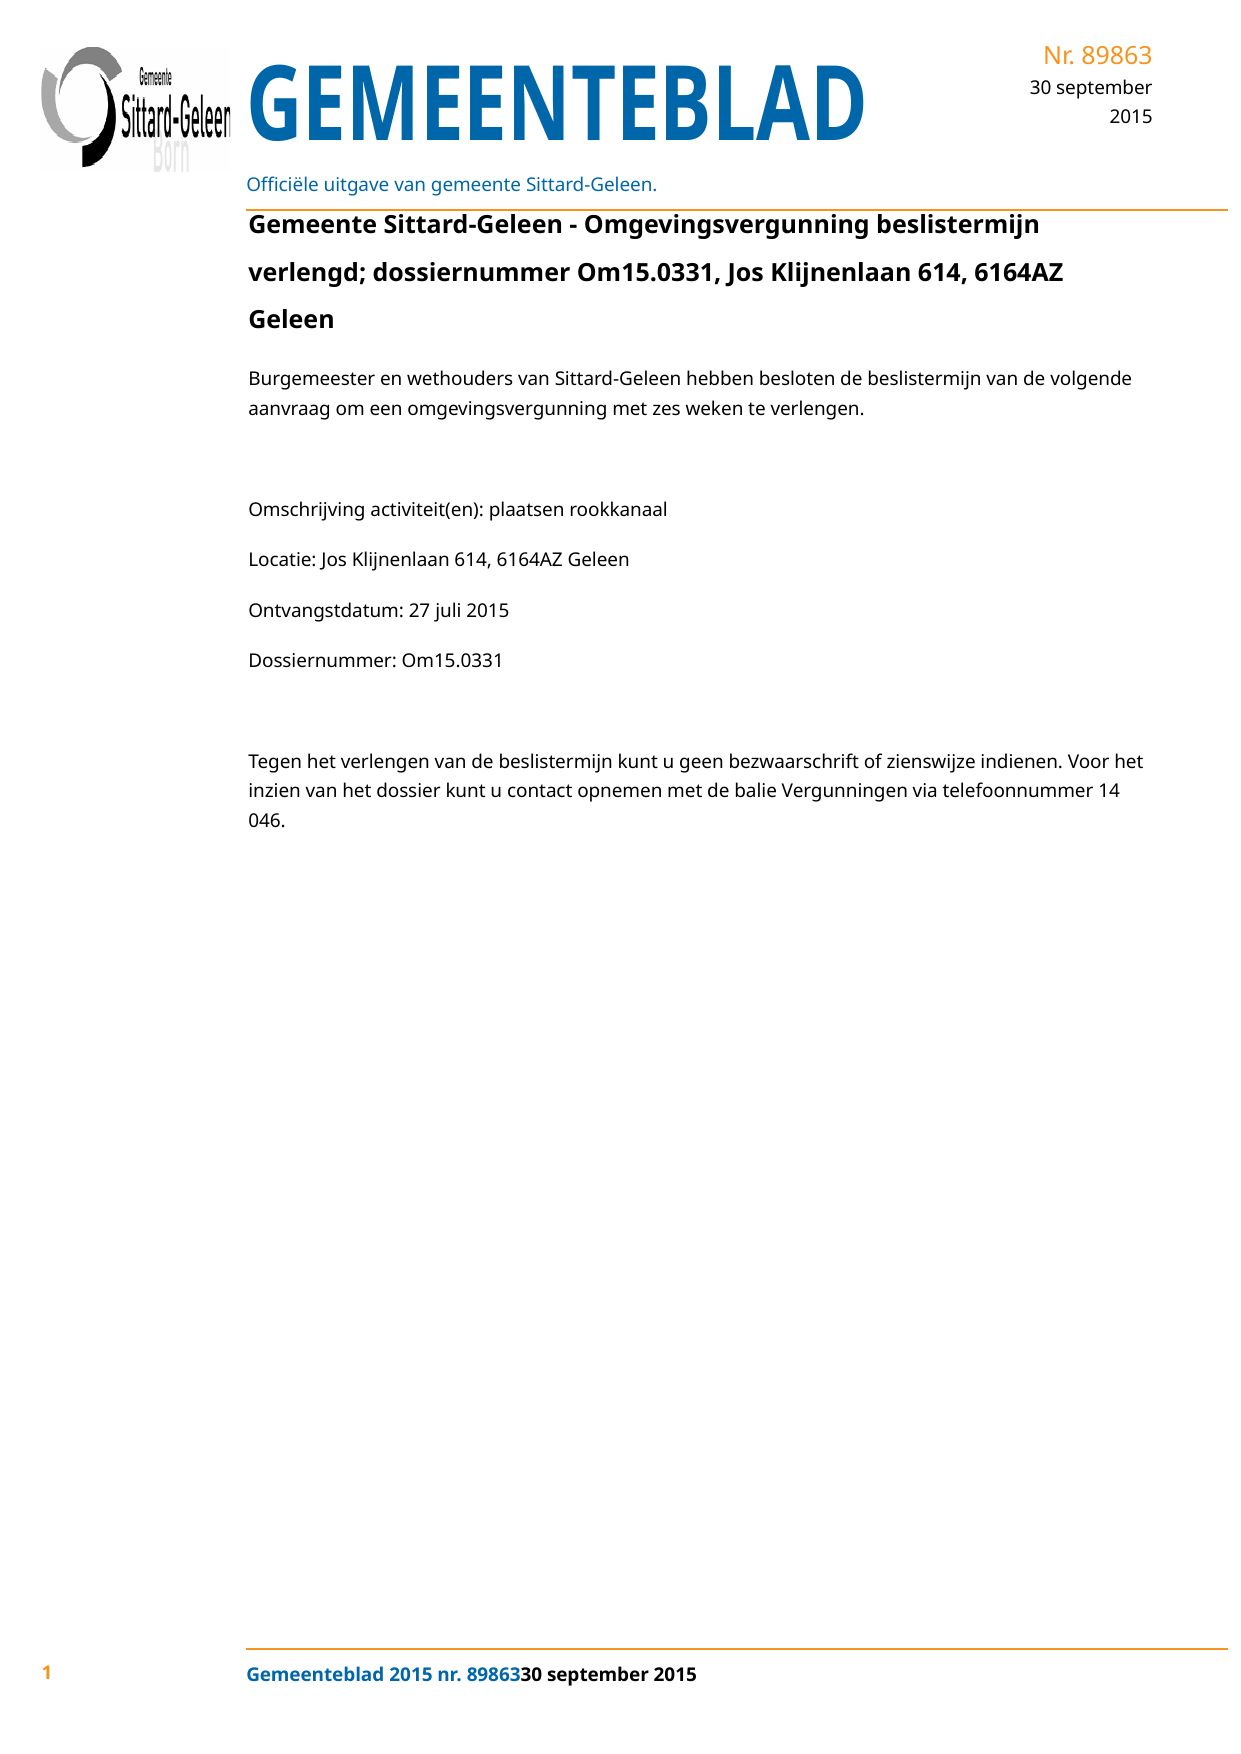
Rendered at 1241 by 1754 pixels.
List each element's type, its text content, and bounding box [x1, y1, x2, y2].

text Burgemeester en wethouders van Sittard-Geleen hebben besloten de beslistermijn van de volgende aanvraag om een omgevingsvergunning met zes weken te verlengen. [248, 366, 1152, 421]
text Gemeente Sittard-Geleen - Omgevingsvergunning beslistermijn verlengd; dossiernummer Om15.0331, Jos Klijnenlaan 614, 6164AZ Geleen [248, 211, 1152, 336]
text Ontvangstdatum: 27 juli 2015 [248, 597, 1152, 622]
picture [41, 47, 231, 172]
text Tegen het verlengen van de beslistermijn kunt u geen bezwaarschrift of zienswijze indienen. Voor het inzien van het dossier kunt u contact opnemen met de balie Vergunningen via telefoonnummer 14 046. [248, 748, 1152, 833]
text Locatie: Jos Klijnenlaan 614, 6164AZ Geleen [248, 546, 1152, 572]
text Omschrijving activiteit(en): plaatsen rookkanaal [248, 496, 1152, 522]
text Dossiernummer: Om15.0331 [248, 647, 1152, 673]
